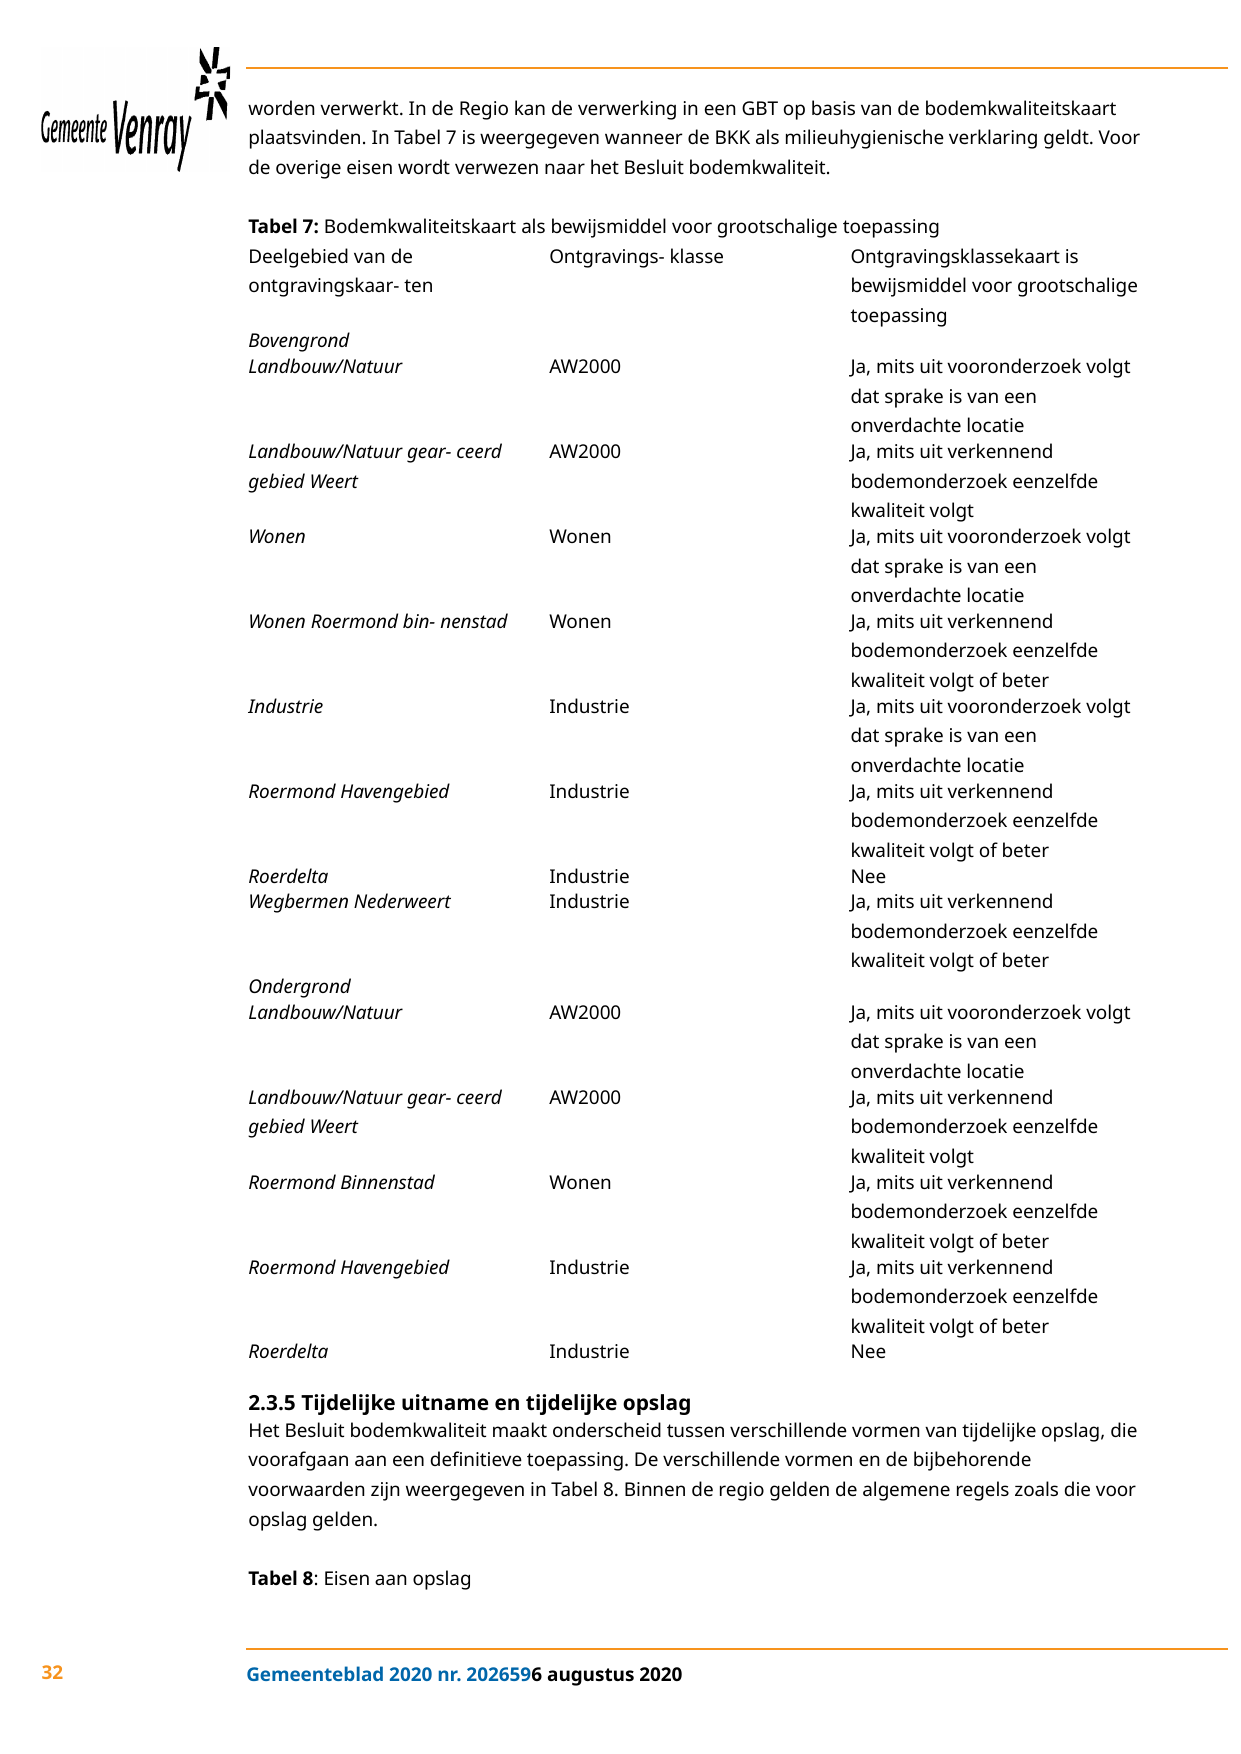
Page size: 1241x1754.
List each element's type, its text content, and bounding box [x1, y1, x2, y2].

text Het Besluit bodemkwaliteit maakt onderscheid tussen verschillende vormen van tijdelijke opslag, die voorafgaan aan een definitieve toepassing. De verschillende vormen en de bijbehorende voorwaarden zijn weergegeven in Tabel 8. Binnen de regio gelden de algemene regels zoals die voor opslag gelden. [248, 1417, 1152, 1531]
table_cell Ja, mits uit verkennend bodemonderzoek eenzelfde kwaliteit volgt of beter [850, 889, 1152, 973]
table_cell Industrie [549, 1339, 850, 1364]
table_cell Industrie [549, 1254, 850, 1339]
table_cell Ja, mits uit vooronderzoek volgt dat sprake is van een onverdachte locatie [850, 354, 1152, 438]
table_cell Landbouw/Natuur [248, 354, 549, 438]
table_header Ontgravings- klasse [549, 243, 850, 328]
table_cell Nee [850, 1339, 1152, 1364]
table_cell Wonen [549, 608, 850, 693]
table_cell Nee [850, 863, 1152, 888]
text Tabel 7: Bodemkwaliteitskaart als bewijsmiddel voor grootschalige toepassing [248, 213, 1152, 239]
table_cell Ja, mits uit vooronderzoek volgt dat sprake is van een onverdachte locatie [850, 999, 1152, 1084]
table_cell Industrie [549, 693, 850, 778]
text worden verwerkt. In de Regio kan de verwerking in een GBT op basis van de bodemkwaliteitskaart plaatsvinden. In Tabel 7 is weergegeven wanneer de BKK als milieuhygienische verklaring geldt. Voor de overige eisen wordt verwezen naar het Besluit bodemkwaliteit. [248, 95, 1152, 180]
table_cell Bovengrond [248, 328, 1152, 353]
text 2.3.5 Tijdelijke uitname en tijdelijke opslag [248, 1388, 1152, 1417]
table_cell Roermond Havengebied [248, 1254, 549, 1339]
table_cell Industrie [549, 889, 850, 973]
table_cell Roerdelta [248, 1339, 549, 1364]
table_cell Ja, mits uit vooronderzoek volgt dat sprake is van een onverdachte locatie [850, 523, 1152, 608]
table_cell Roermond Binnenstad [248, 1169, 549, 1254]
table_cell Ja, mits uit verkennend bodemonderzoek eenzelfde kwaliteit volgt of beter [850, 1169, 1152, 1254]
table_cell AW2000 [549, 1084, 850, 1169]
table_cell Industrie [248, 693, 549, 778]
table_cell AW2000 [549, 999, 850, 1084]
table_cell Landbouw/Natuur gear- ceerd gebied Weert [248, 438, 549, 523]
table_cell Ja, mits uit verkennend bodemonderzoek eenzelfde kwaliteit volgt of beter [850, 1254, 1152, 1339]
table_cell Wonen [549, 1169, 850, 1254]
table_header Ontgravingsklassekaart is bewijsmiddel voor grootschalige toepassing [850, 243, 1152, 328]
table_cell Roermond Havengebied [248, 778, 549, 863]
table_cell Industrie [549, 778, 850, 863]
table_cell AW2000 [549, 354, 850, 438]
table_cell Wegbermen Nederweert [248, 889, 549, 973]
table_cell Ondergrond [248, 974, 1152, 999]
table_cell Ja, mits uit vooronderzoek volgt dat sprake is van een onverdachte locatie [850, 693, 1152, 778]
table_cell Wonen Roermond bin- nenstad [248, 608, 549, 693]
table_cell Landbouw/Natuur gear- ceerd gebied Weert [248, 1084, 549, 1169]
table_cell AW2000 [549, 438, 850, 523]
text Tabel 8: Eisen aan opslag [248, 1565, 1152, 1591]
table_cell Wonen [549, 523, 850, 608]
table_cell Ja, mits uit verkennend bodemonderzoek eenzelfde kwaliteit volgt of beter [850, 778, 1152, 863]
table_cell Ja, mits uit verkennend bodemonderzoek eenzelfde kwaliteit volgt of beter [850, 608, 1152, 693]
table_cell Landbouw/Natuur [248, 999, 549, 1084]
table_header Deelgebied van de ontgravingskaar- ten [248, 243, 549, 328]
table_cell Ja, mits uit verkennend bodemonderzoek eenzelfde kwaliteit volgt [850, 1084, 1152, 1169]
table_cell Wonen [248, 523, 549, 608]
table_cell Roerdelta [248, 863, 549, 888]
table_cell Industrie [549, 863, 850, 888]
table_cell Ja, mits uit verkennend bodemonderzoek eenzelfde kwaliteit volgt [850, 438, 1152, 523]
picture [41, 47, 231, 172]
